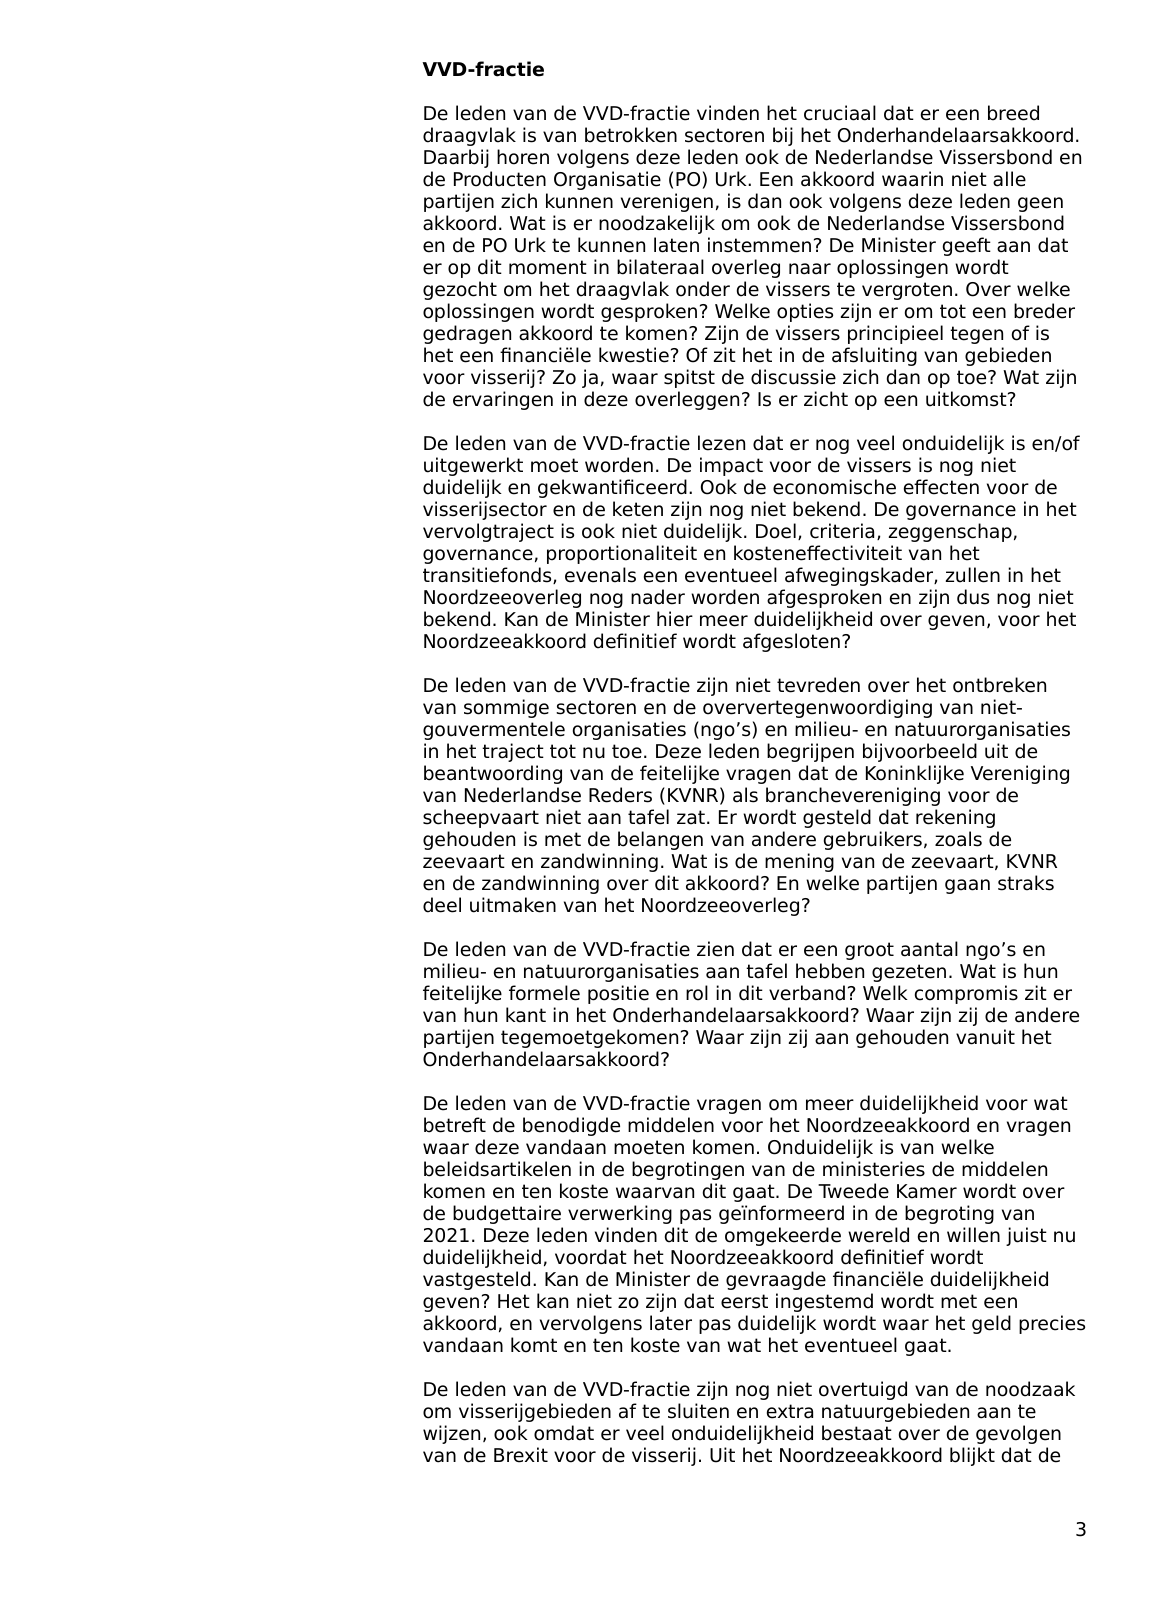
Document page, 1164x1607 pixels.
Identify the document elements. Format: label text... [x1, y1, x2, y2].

text De leden van de VVD-fractie zijn nog niet overtuigd van de noodzaak om visserijgebieden af te sluiten en extra natuurgebieden aan te wijzen, ook omdat er veel onduidelijkheid bestaat over de gevolgen van de Brexit voor de visserij. Uit het Noordzeeakkoord blijkt dat de [422, 1379, 1087, 1467]
text De leden van de VVD-fractie vragen om meer duidelijkheid voor wat betreft de benodigde middelen voor het Noordzeeakkoord en vragen waar deze vandaan moeten komen. Onduidelijk is van welke beleidsartikelen in de begrotingen van de ministeries de middelen komen en ten koste waarvan dit gaat. De Tweede Kamer wordt over de budgettaire verwerking pas geïnformeerd in de begroting van 2021. Deze leden vinden dit de omgekeerde wereld en willen juist nu duidelijkheid, voordat het Noordzeeakkoord definitief wordt vastgesteld. Kan de Minister de gevraagde financiële duidelijkheid geven? Het kan niet zo zijn dat eerst ingestemd wordt met een akkoord, en vervolgens later pas duidelijk wordt waar het geld precies vandaan komt en ten koste van wat het eventueel gaat. [422, 1093, 1087, 1357]
text De leden van de VVD-fractie zien dat er een groot aantal ngo’s en milieu- en natuurorganisaties aan tafel hebben gezeten. Wat is hun feitelijke formele positie en rol in dit verband? Welk compromis zit er van hun kant in het Onderhandelaarsakkoord? Waar zijn zij de andere partijen tegemoetgekomen? Waar zijn zij aan gehouden vanuit het Onderhandelaarsakkoord? [422, 939, 1087, 1071]
text De leden van de VVD-fractie lezen dat er nog veel onduidelijk is en/of uitgewerkt moet worden. De impact voor de vissers is nog niet duidelijk en gekwantificeerd. Ook de economische effecten voor de visserijsector en de keten zijn nog niet bekend. De governance in het vervolgtraject is ook niet duidelijk. Doel, criteria, zeggenschap, governance, proportionaliteit en kosteneffectiviteit van het transitiefonds, evenals een eventueel afwegingskader, zullen in het Noordzeeoverleg nog nader worden afgesproken en zijn dus nog niet bekend. Kan de Minister hier meer duidelijkheid over geven, voor het Noordzeeakkoord definitief wordt afgesloten? [422, 433, 1087, 653]
subtitle VVD-fractie [422, 59, 1087, 81]
text De leden van de VVD-fractie zijn niet tevreden over het ontbreken van sommige sectoren en de oververtegenwoordiging van niet-gouvermentele organisaties (ngo’s) en milieu- en natuurorganisaties in het traject tot nu toe. Deze leden begrijpen bijvoorbeeld uit de beantwoording van de feitelijke vragen dat de Koninklijke Vereniging van Nederlandse Reders (KVNR) als branchevereniging voor de scheepvaart niet aan tafel zat. Er wordt gesteld dat rekening gehouden is met de belangen van andere gebruikers, zoals de zeevaart en zandwinning. Wat is de mening van de zeevaart, KVNR en de zandwinning over dit akkoord? En welke partijen gaan straks deel uitmaken van het Noordzeeoverleg? [422, 675, 1087, 917]
text De leden van de VVD-fractie vinden het cruciaal dat er een breed draagvlak is van betrokken sectoren bij het Onderhandelaarsakkoord. Daarbij horen volgens deze leden ook de Nederlandse Vissersbond en de Producten Organisatie (PO) Urk. Een akkoord waarin niet alle partijen zich kunnen verenigen, is dan ook volgens deze leden geen akkoord. Wat is er noodzakelijk om ook de Nederlandse Vissersbond en de PO Urk te kunnen laten instemmen? De Minister geeft aan dat er op dit moment in bilateraal overleg naar oplossingen wordt gezocht om het draagvlak onder de vissers te vergroten. Over welke oplossingen wordt gesproken? Welke opties zijn er om tot een breder gedragen akkoord te komen? Zijn de vissers principieel tegen of is het een financiële kwestie? Of zit het in de afsluiting van gebieden voor visserij? Zo ja, waar spitst de discussie zich dan op toe? Wat zijn de ervaringen in deze overleggen? Is er zicht op een uitkomst? [422, 103, 1087, 411]
